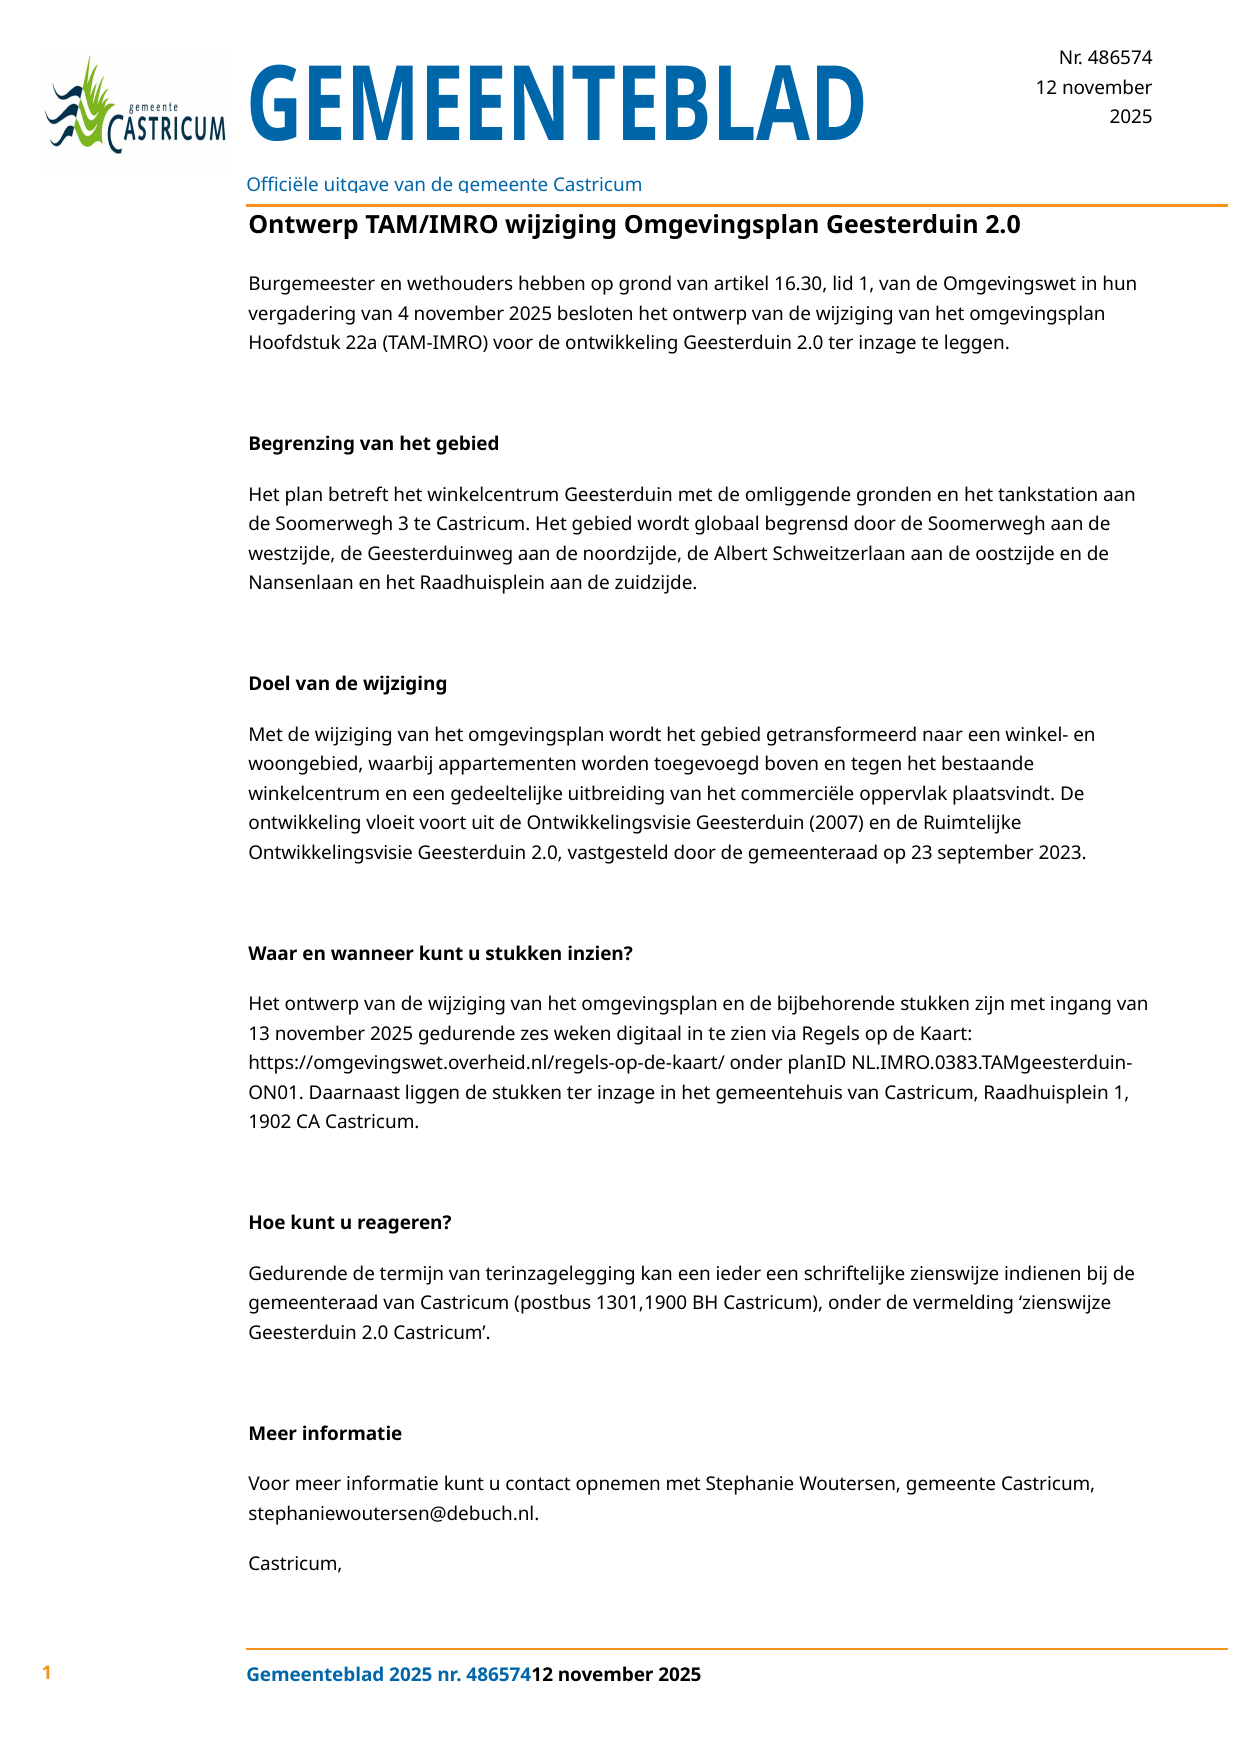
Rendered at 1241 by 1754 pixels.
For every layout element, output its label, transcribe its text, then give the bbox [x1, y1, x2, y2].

text Begrenzing van het gebied [248, 430, 1152, 456]
text Hoe kunt u reageren? [248, 1209, 1152, 1235]
text Meer informatie [248, 1420, 1152, 1446]
text Ontwerp TAM/IMRO wijziging Omgevingsplan Geesterduin 2.0 [248, 207, 1152, 241]
text Waar en wanneer kunt u stukken inzien? [248, 940, 1152, 966]
picture [41, 47, 231, 172]
text Het plan betreft het winkelcentrum Geesterduin met de omliggende gronden en het tankstation aan de Soomerwegh 3 te Castricum. Het gebied wordt globaal begrensd door de Soomerwegh aan de westzijde, de Geesterduinweg aan de noordzijde, de Albert Schweitzerlaan aan de oostzijde en de Nansenlaan en het Raadhuisplein aan de zuidzijde. [248, 481, 1152, 595]
text Gedurende de termijn van terinzagelegging kan een ieder een schriftelijke zienswijze indienen bij de gemeenteraad van Castricum (postbus 1301,1900 BH Castricum), onder de vermelding ‘zienswijze Geesterduin 2.0 Castricum’. [248, 1260, 1152, 1345]
text Castricum, [248, 1550, 1152, 1576]
text Het ontwerp van de wijziging van het omgevingsplan en de bijbehorende stukken zijn met ingang van 13 november 2025 gedurende zes weken digitaal in te zien via Regels op de Kaart: https://omgevingswet.overheid.nl/regels-op-de-kaart/ onder planID NL.IMRO.0383.TAMgeesterduin-ON01. Daarnaast liggen de stukken ter inzage in het gemeentehuis van Castricum, Raadhuisplein 1, 1902 CA Castricum. [248, 990, 1152, 1134]
text Met de wijziging van het omgevingsplan wordt het gebied getransformeerd naar een winkel- en woongebied, waarbij appartementen worden toegevoegd boven en tegen het bestaande winkelcentrum en een gedeeltelijke uitbreiding van het commerciële oppervlak plaatsvindt. De ontwikkeling vloeit voort uit de Ontwikkelingsvisie Geesterduin (2007) en de Ruimtelijke Ontwikkelingsvisie Geesterduin 2.0, vastgesteld door de gemeenteraad op 23 september 2023. [248, 721, 1152, 865]
text Doel van de wijziging [248, 670, 1152, 696]
text Burgemeester en wethouders hebben op grond van artikel 16.30, lid 1, van de Omgevingswet in hun vergadering van 4 november 2025 besloten het ontwerp van de wijziging van het omgevingsplan Hoofdstuk 22a (TAM-IMRO) voor de ontwikkeling Geesterduin 2.0 ter inzage te leggen. [248, 270, 1152, 355]
text Voor meer informatie kunt u contact opnemen met Stephanie Woutersen, gemeente Castricum, stephaniewoutersen@debuch.nl. [248, 1470, 1152, 1526]
